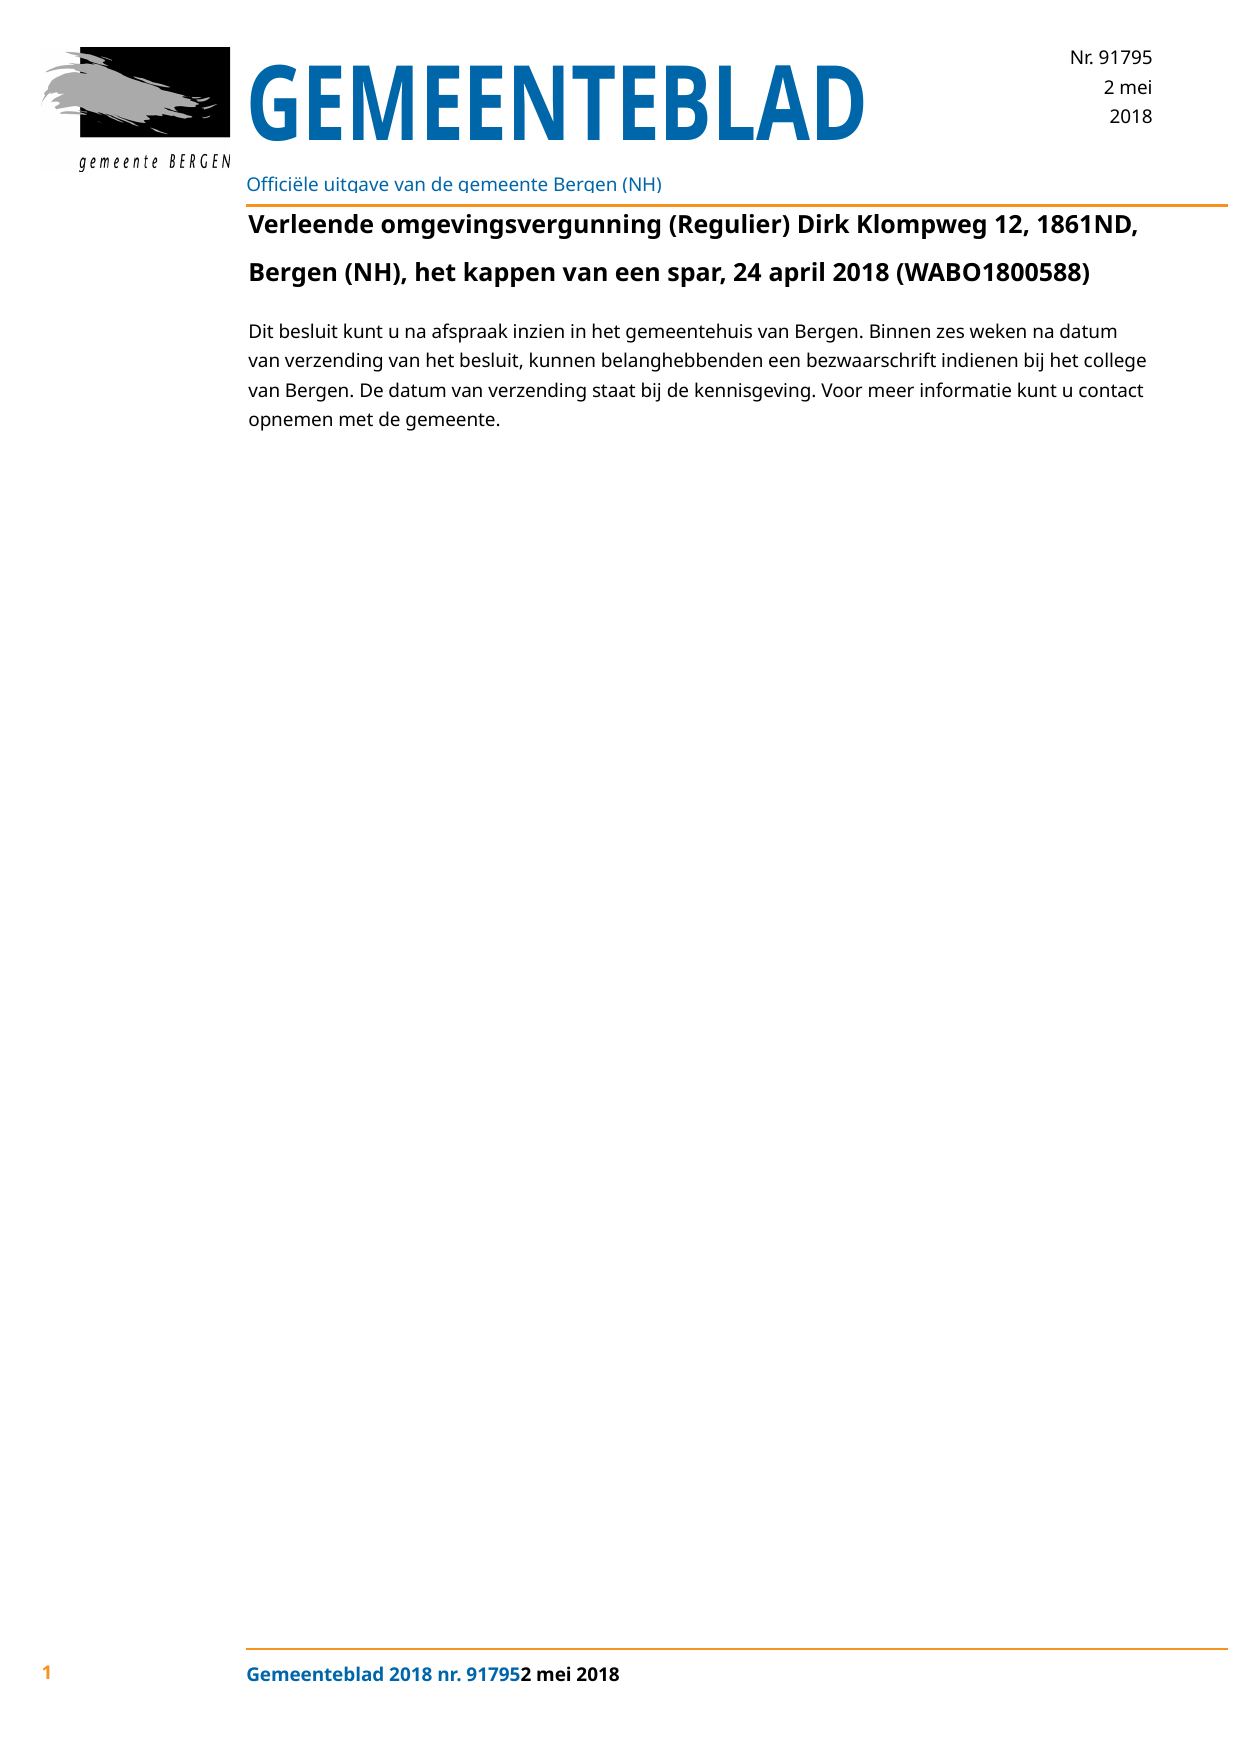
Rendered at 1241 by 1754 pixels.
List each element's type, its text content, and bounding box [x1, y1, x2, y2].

text Verleende omgevingsvergunning (Regulier) Dirk Klompweg 12, 1861ND, Bergen (NH), het kappen van een spar, 24 april 2018 (WABO1800588) [248, 207, 1152, 288]
picture [41, 47, 231, 172]
text Dit besluit kunt u na afspraak inzien in het gemeentehuis van Bergen. Binnen zes weken na datum van verzending van het besluit, kunnen belanghebbenden een bezwaarschrift indienen bij het college van Bergen. De datum van verzending staat bij de kennisgeving. Voor meer informatie kunt u contact opnemen met de gemeente. [248, 318, 1152, 432]
